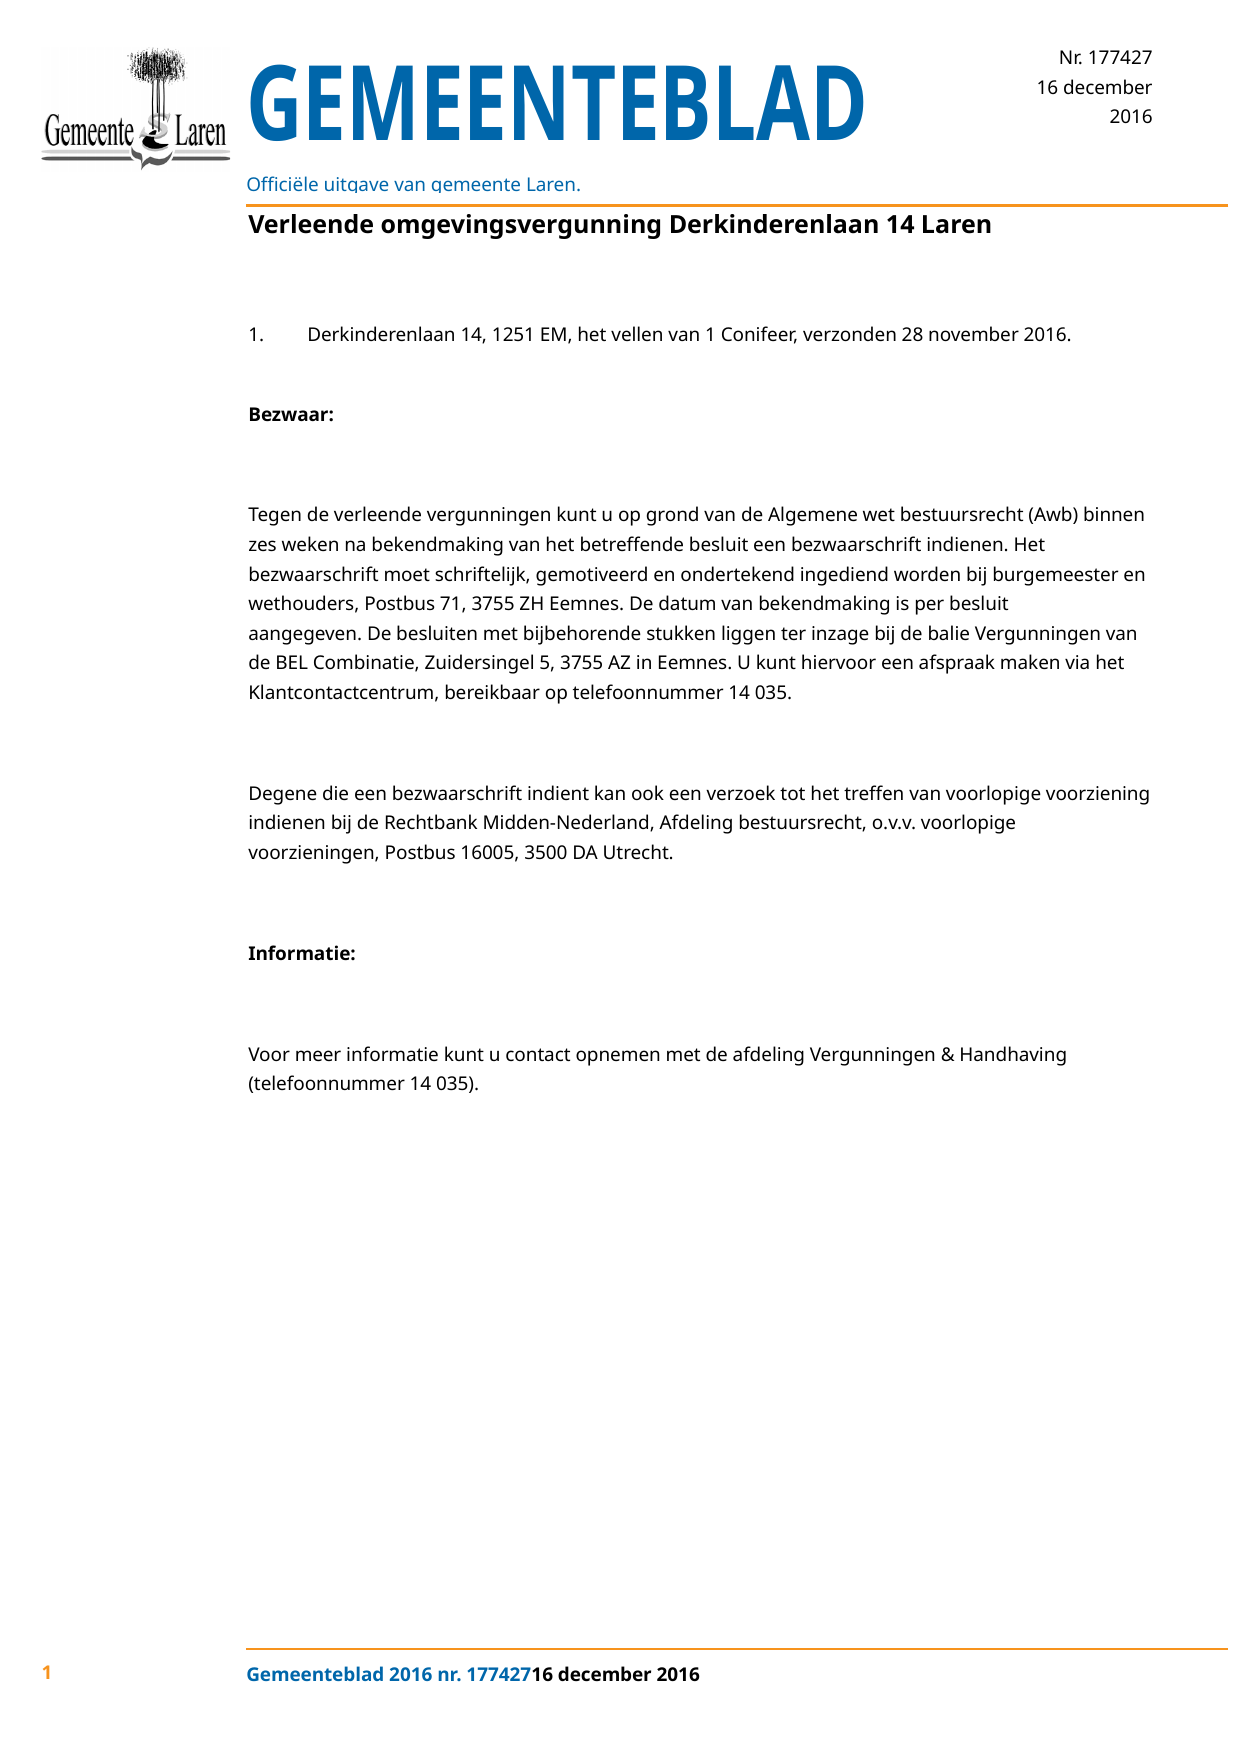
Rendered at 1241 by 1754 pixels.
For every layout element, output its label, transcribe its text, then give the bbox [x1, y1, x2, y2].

picture [41, 47, 231, 172]
list Derkinderenlaan 14, 1251 EM, het vellen van 1 Conifeer, verzonden 28 november 2016. [248, 321, 1152, 346]
text Informatie: [248, 940, 1152, 966]
text Bezwaar: [248, 401, 1152, 426]
text Tegen de verleende vergunningen kunt u op grond van de Algemene wet bestuursrecht (Awb) binnen zes weken na bekendmaking van het betreffende besluit een bezwaarschrift indienen. Het bezwaarschrift moet schriftelijk, gemotiveerd en ondertekend ingediend worden bij burgemeester en wethouders, Postbus 71, 3755 ZH Eemnes. De datum van bekendmaking is per besluit aangegeven. De besluiten met bijbehorende stukken liggen ter inzage bij de balie Vergunningen van de BEL Combinatie, Zuidersingel 5, 3755 AZ in Eemnes. U kunt hiervoor een afspraak maken via het Klantcontactcentrum, bereikbaar op telefoonnummer 14 035. [248, 502, 1152, 705]
text Voor meer informatie kunt u contact opnemen met de afdeling Vergunningen & Handhaving (telefoonnummer 14 035). [248, 1041, 1152, 1096]
text Verleende omgevingsvergunning Derkinderenlaan 14 Laren [248, 207, 1152, 241]
text Degene die een bezwaarschrift indient kan ook een verzoek tot het treffen van voorlopige voorziening indienen bij de Rechtbank Midden-Nederland, Afdeling bestuursrecht, o.v.v. voorlopige voorzieningen, Postbus 16005, 3500 DA Utrecht. [248, 780, 1152, 865]
